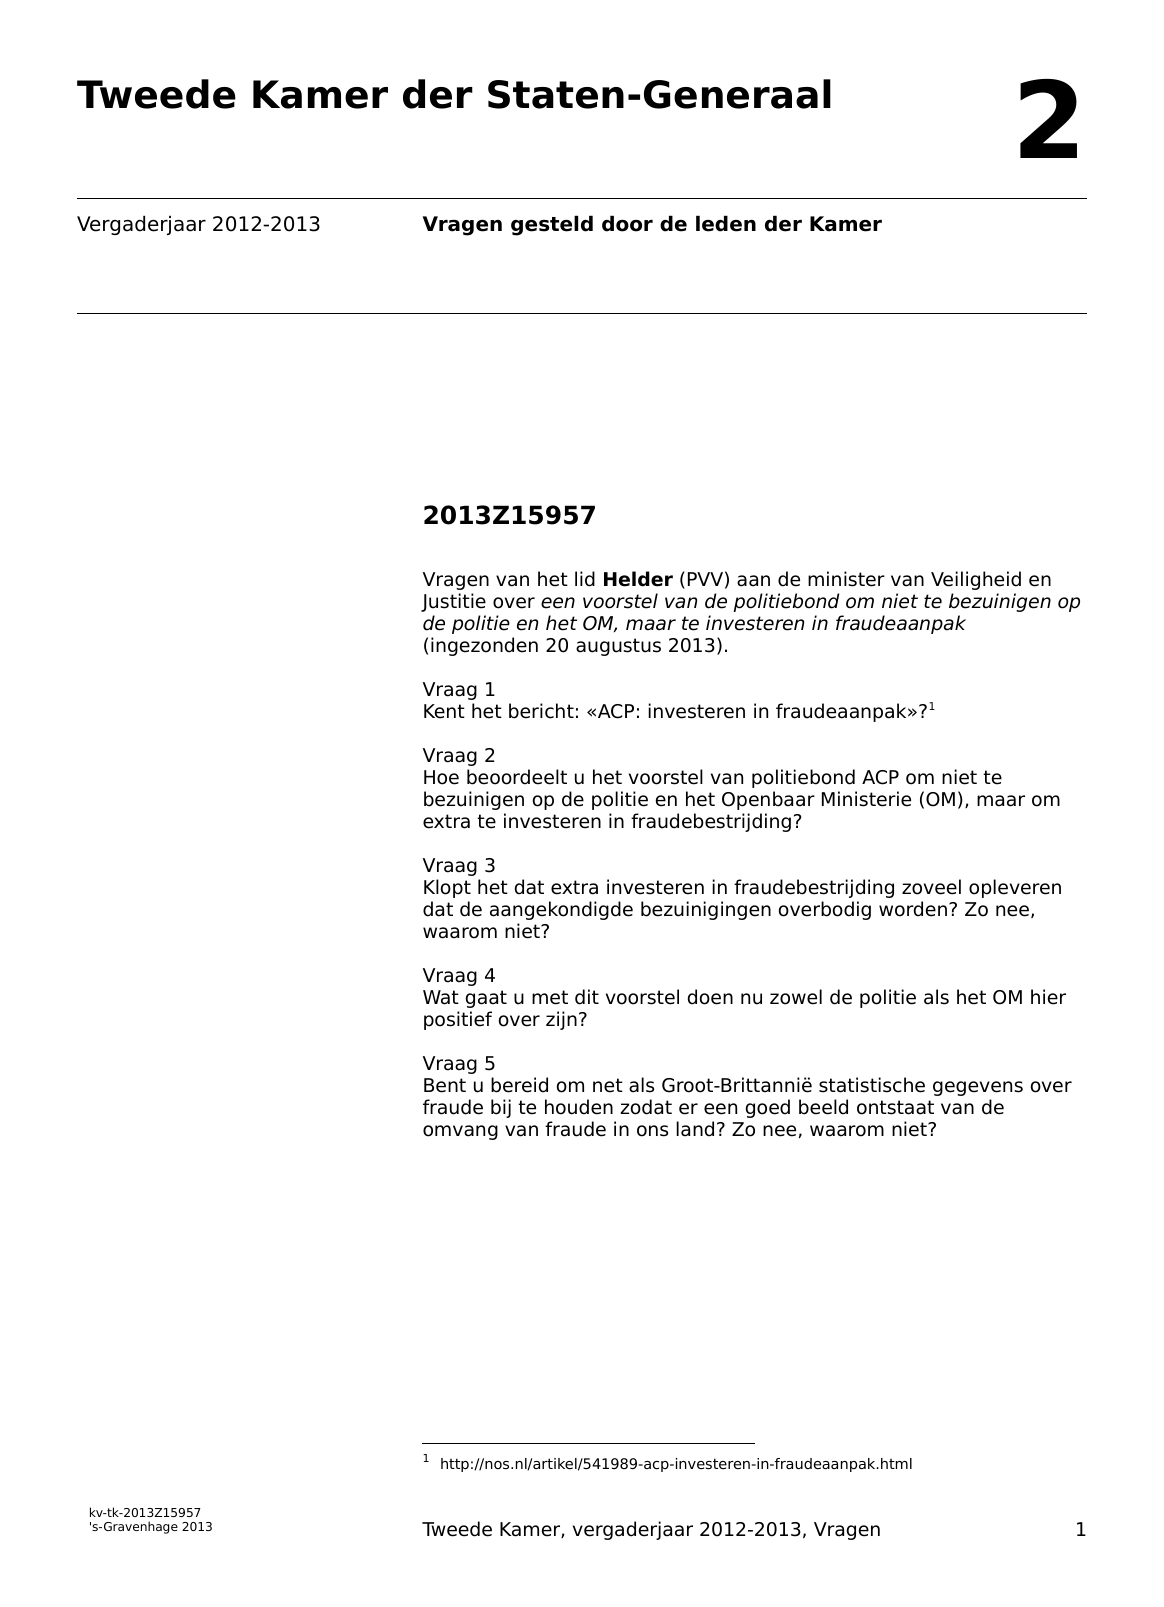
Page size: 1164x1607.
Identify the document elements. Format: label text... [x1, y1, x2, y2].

text Vraag 2 [422, 745, 1087, 767]
text Klopt het dat extra investeren in fraudebestrijding zoveel opleveren dat de aangekondigde bezuinigingen overbodig worden? Zo nee, waarom niet? [422, 877, 1087, 943]
text Vraag 5 [422, 1053, 1087, 1075]
text Hoe beoordeelt u het voorstel van politiebond ACP om niet te bezuinigen op de politie en het Openbaar Ministerie (OM), maar om extra te investeren in fraudebestrijding? [422, 767, 1087, 833]
text Wat gaat u met dit voorstel doen nu zowel de politie als het OM hier positief over zijn? [422, 987, 1087, 1031]
text Bent u bereid om net als Groot-Brittannië statistische gegevens over fraude bij te houden zodat er een goed beeld ontstaat van de omvang van fraude in ons land? Zo nee, waarom niet? [422, 1075, 1087, 1141]
text 2013Z15957 [422, 501, 1087, 531]
text Vraag 3 [422, 855, 1087, 877]
table_header Tweede Kamer der Staten-Generaal [77, 59, 886, 198]
text Vraag 1 [422, 679, 1087, 701]
table_cell Vragen gesteld door de leden der Kamer [422, 199, 1087, 313]
text Vragen van het lid Helder (PVV) aan de minister van Veiligheid en Justitie over een voorstel van de politiebond om niet te bezuinigen op de politie en het OM, maar te investeren in fraudeaanpak (ingezonden 20 augustus 2013). [422, 569, 1087, 657]
table_header 2 [886, 59, 1087, 198]
text kv-tk-2013Z15957 [88, 1506, 323, 1520]
text http://nos.nl/artikel/541989-acp-investeren-in-fraudeaanpak.html [422, 1452, 1087, 1474]
text 's-Gravenhage 2013 [88, 1520, 323, 1534]
text Kent het bericht: «ACP: investeren in fraudeaanpak»? [422, 701, 1087, 723]
table_cell Vergaderjaar 2012-2013 [77, 199, 422, 313]
text Vraag 4 [422, 965, 1087, 987]
